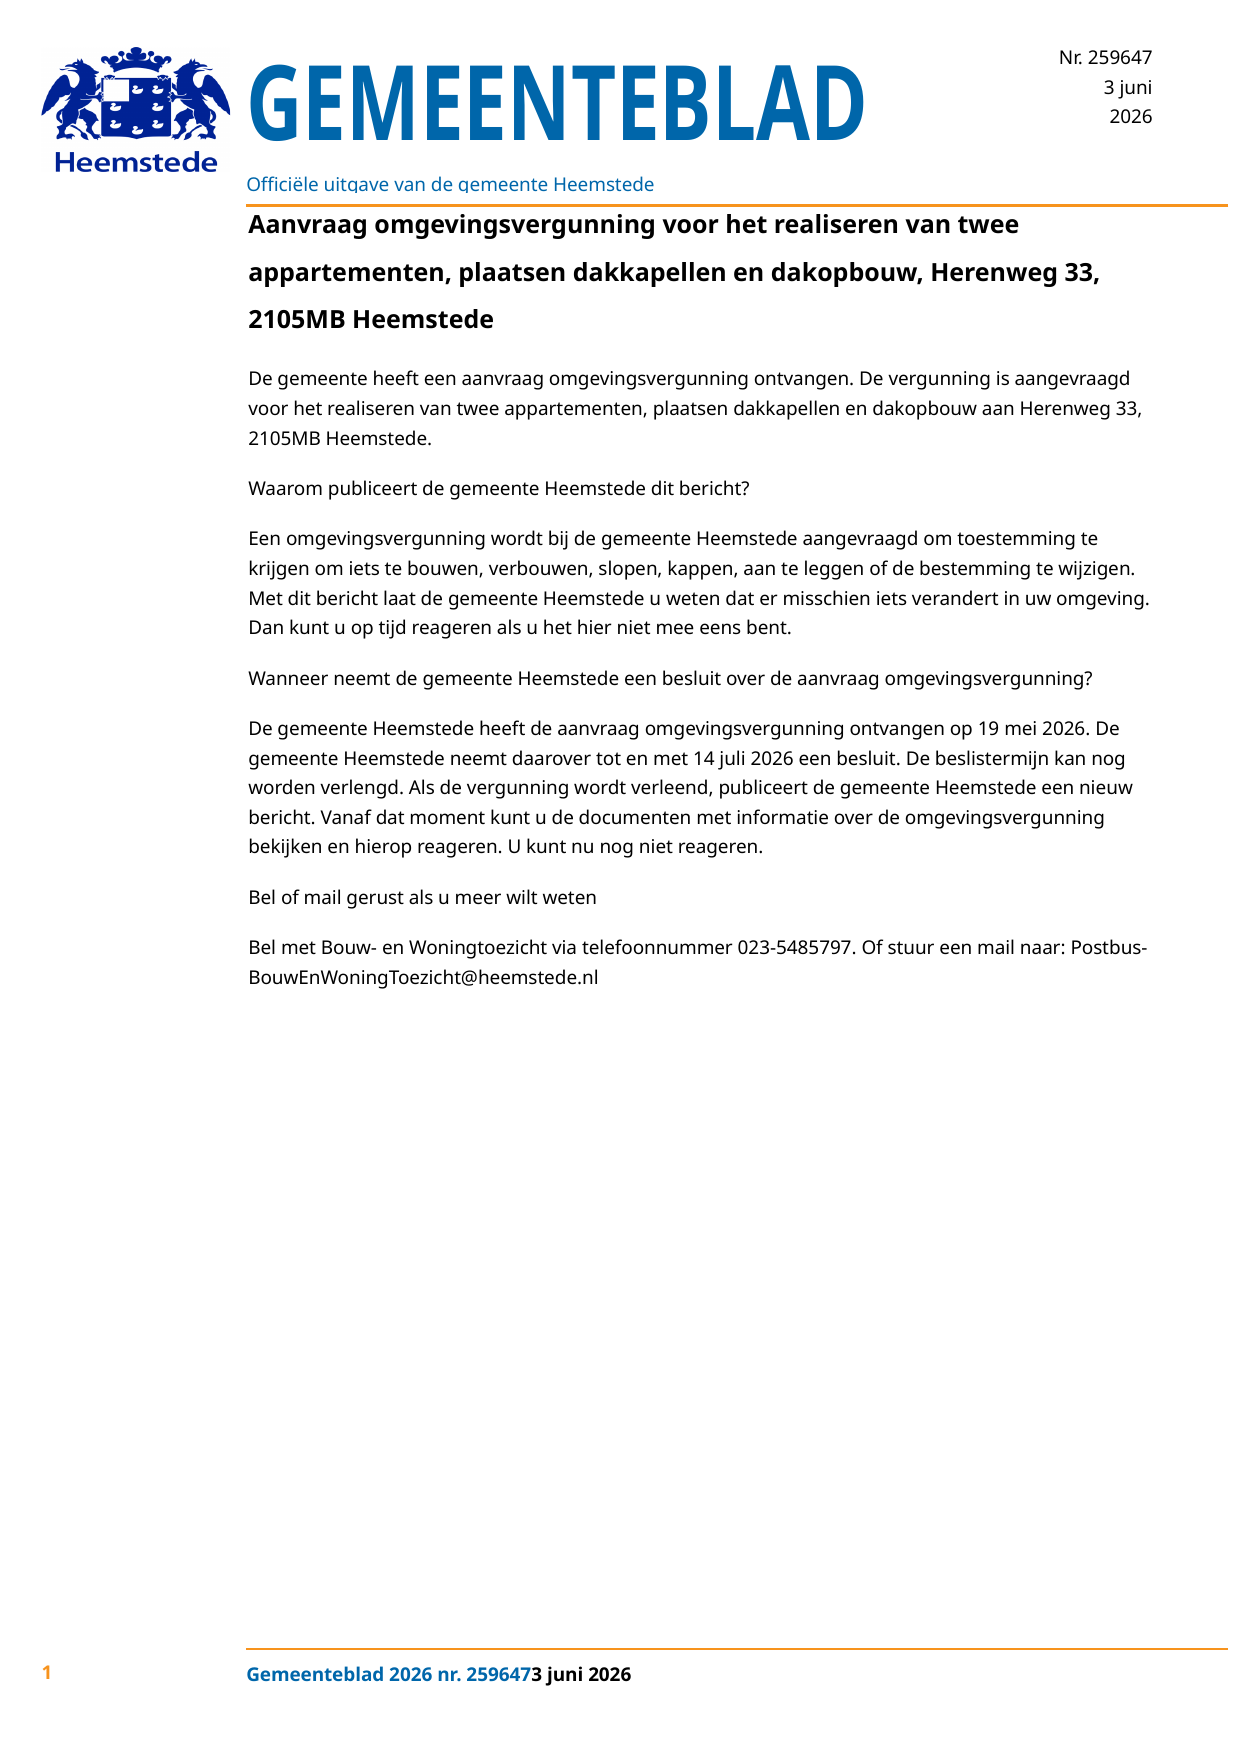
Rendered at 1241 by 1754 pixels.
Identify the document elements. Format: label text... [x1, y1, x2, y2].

picture [41, 47, 231, 172]
text De gemeente Heemstede heeft de aanvraag omgevingsvergunning ontvangen op 19 mei 2026. De gemeente Heemstede neemt daarover tot en met 14 juli 2026 een besluit. De beslistermijn kan nog worden verlengd. Als de vergunning wordt verleend, publiceert de gemeente Heemstede een nieuw bericht. Vanaf dat moment kunt u de documenten met informatie over de omgevingsvergunning bekijken en hierop reageren. U kunt nu nog niet reageren. [248, 715, 1152, 859]
text Bel of mail gerust als u meer wilt weten [248, 884, 1152, 909]
text De gemeente heeft een aanvraag omgevingsvergunning ontvangen. De vergunning is aangevraagd voor het realiseren van twee appartementen, plaatsen dakkapellen en dakopbouw aan Herenweg 33, 2105MB Heemstede. [248, 366, 1152, 450]
text Wanneer neemt de gemeente Heemstede een besluit over de aanvraag omgevingsvergunning? [248, 665, 1152, 690]
text Bel met Bouw- en Woningtoezicht via telefoonnummer 023-5485797. Of stuur een mail naar: Postbus-BouwEnWoningToezicht@heemstede.nl [248, 934, 1152, 989]
text Een omgevingsvergunning wordt bij de gemeente Heemstede aangevraagd om toestemming te krijgen om iets te bouwen, verbouwen, slopen, kappen, aan te leggen of de bestemming te wijzigen. Met dit bericht laat de gemeente Heemstede u weten dat er misschien iets verandert in uw omgeving. Dan kunt u op tijd reageren als u het hier niet mee eens bent. [248, 526, 1152, 640]
text Aanvraag omgevingsvergunning voor het realiseren van twee appartementen, plaatsen dakkapellen en dakopbouw, Herenweg 33, 2105MB Heemstede [248, 207, 1152, 336]
text Waarom publiceert de gemeente Heemstede dit bericht? [248, 475, 1152, 501]
